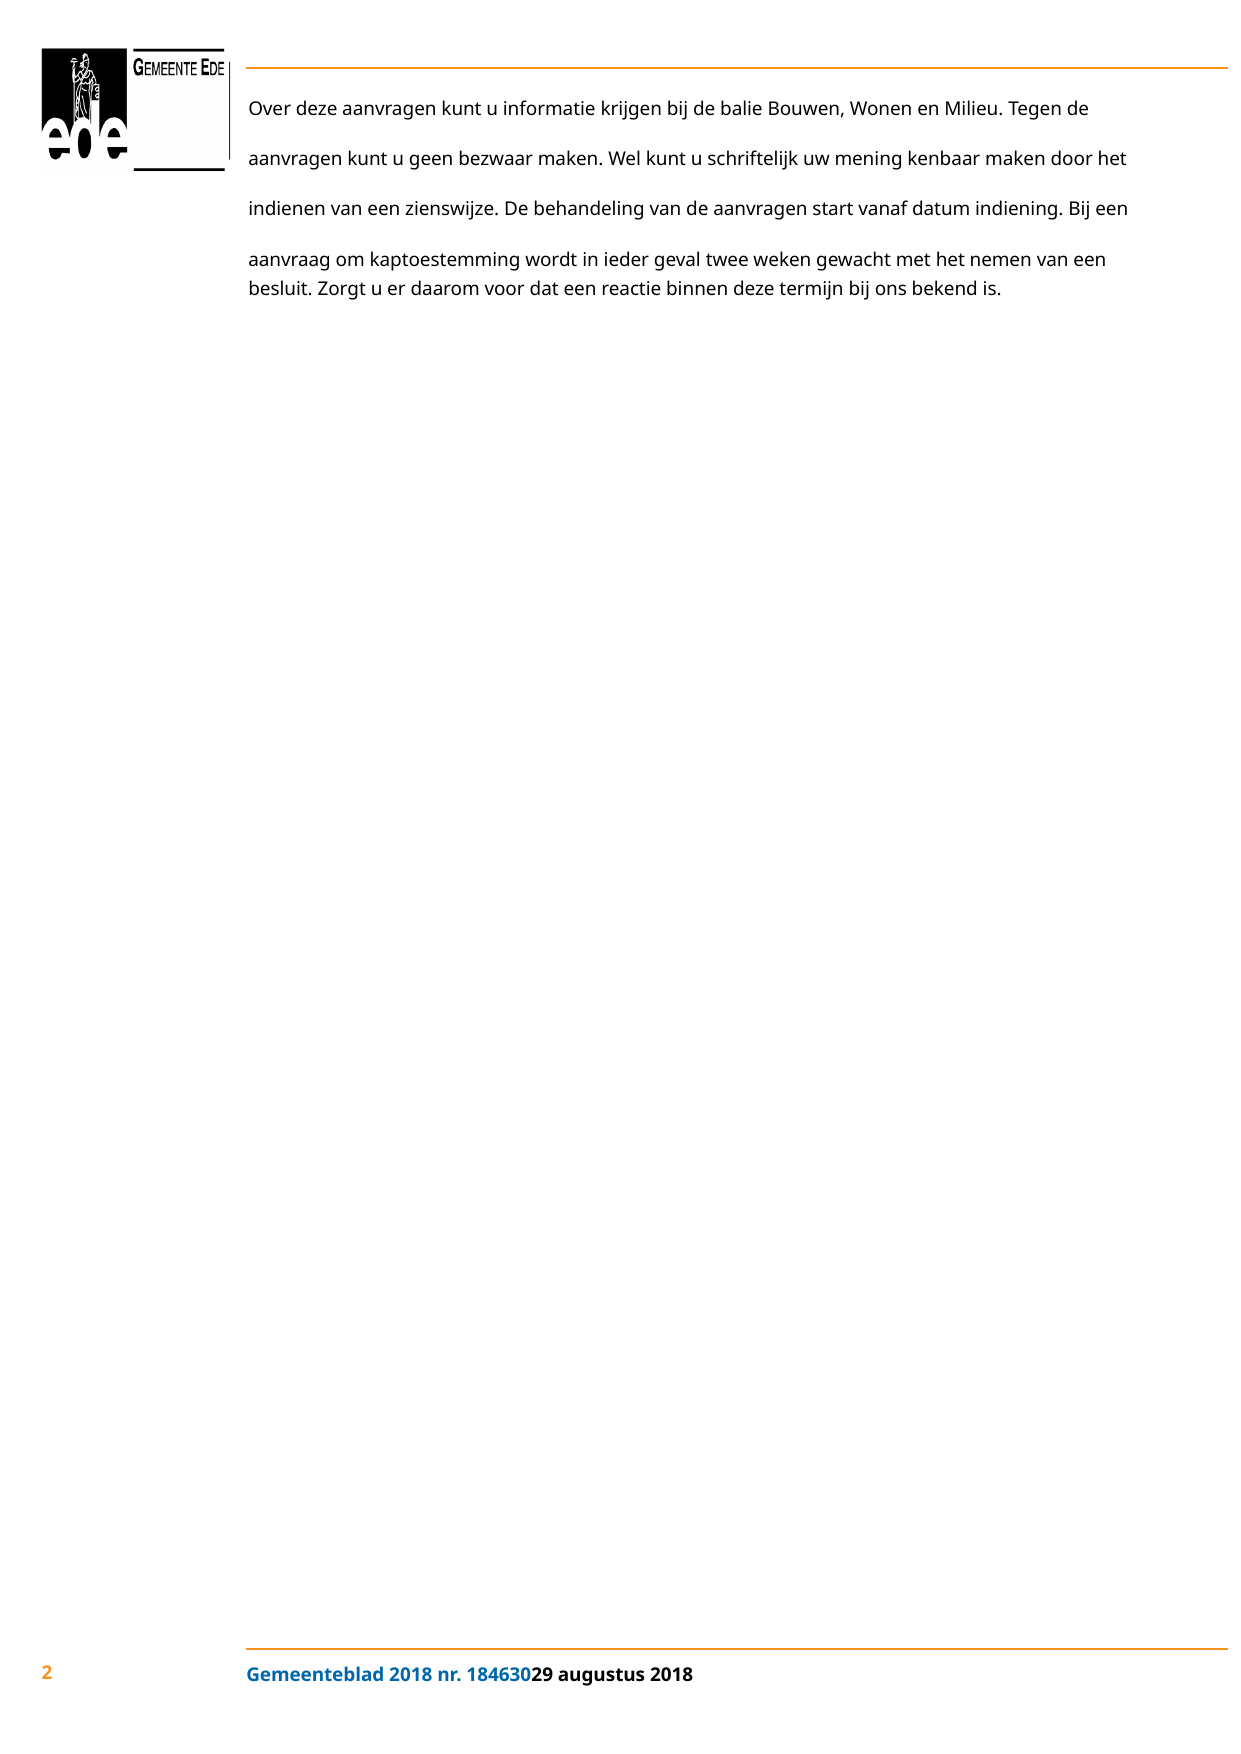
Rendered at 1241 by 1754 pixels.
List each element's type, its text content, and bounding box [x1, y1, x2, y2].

text aanvraag om kaptoestemming wordt in ieder geval twee weken gewacht met het nemen van een besluit. Zorgt u er daarom voor dat een reactie binnen deze termijn bij ons bekend is. [248, 246, 1152, 301]
picture [41, 47, 231, 172]
text aanvragen kunt u geen bezwaar maken. Wel kunt u schriftelijk uw mening kenbaar maken door het [248, 145, 1152, 171]
text indienen van een zienswijze. De behandeling van de aanvragen start vanaf datum indiening. Bij een [248, 196, 1152, 221]
text Over deze aanvragen kunt u informatie krijgen bij de balie Bouwen, Wonen en Milieu. Tegen de [248, 95, 1152, 121]
